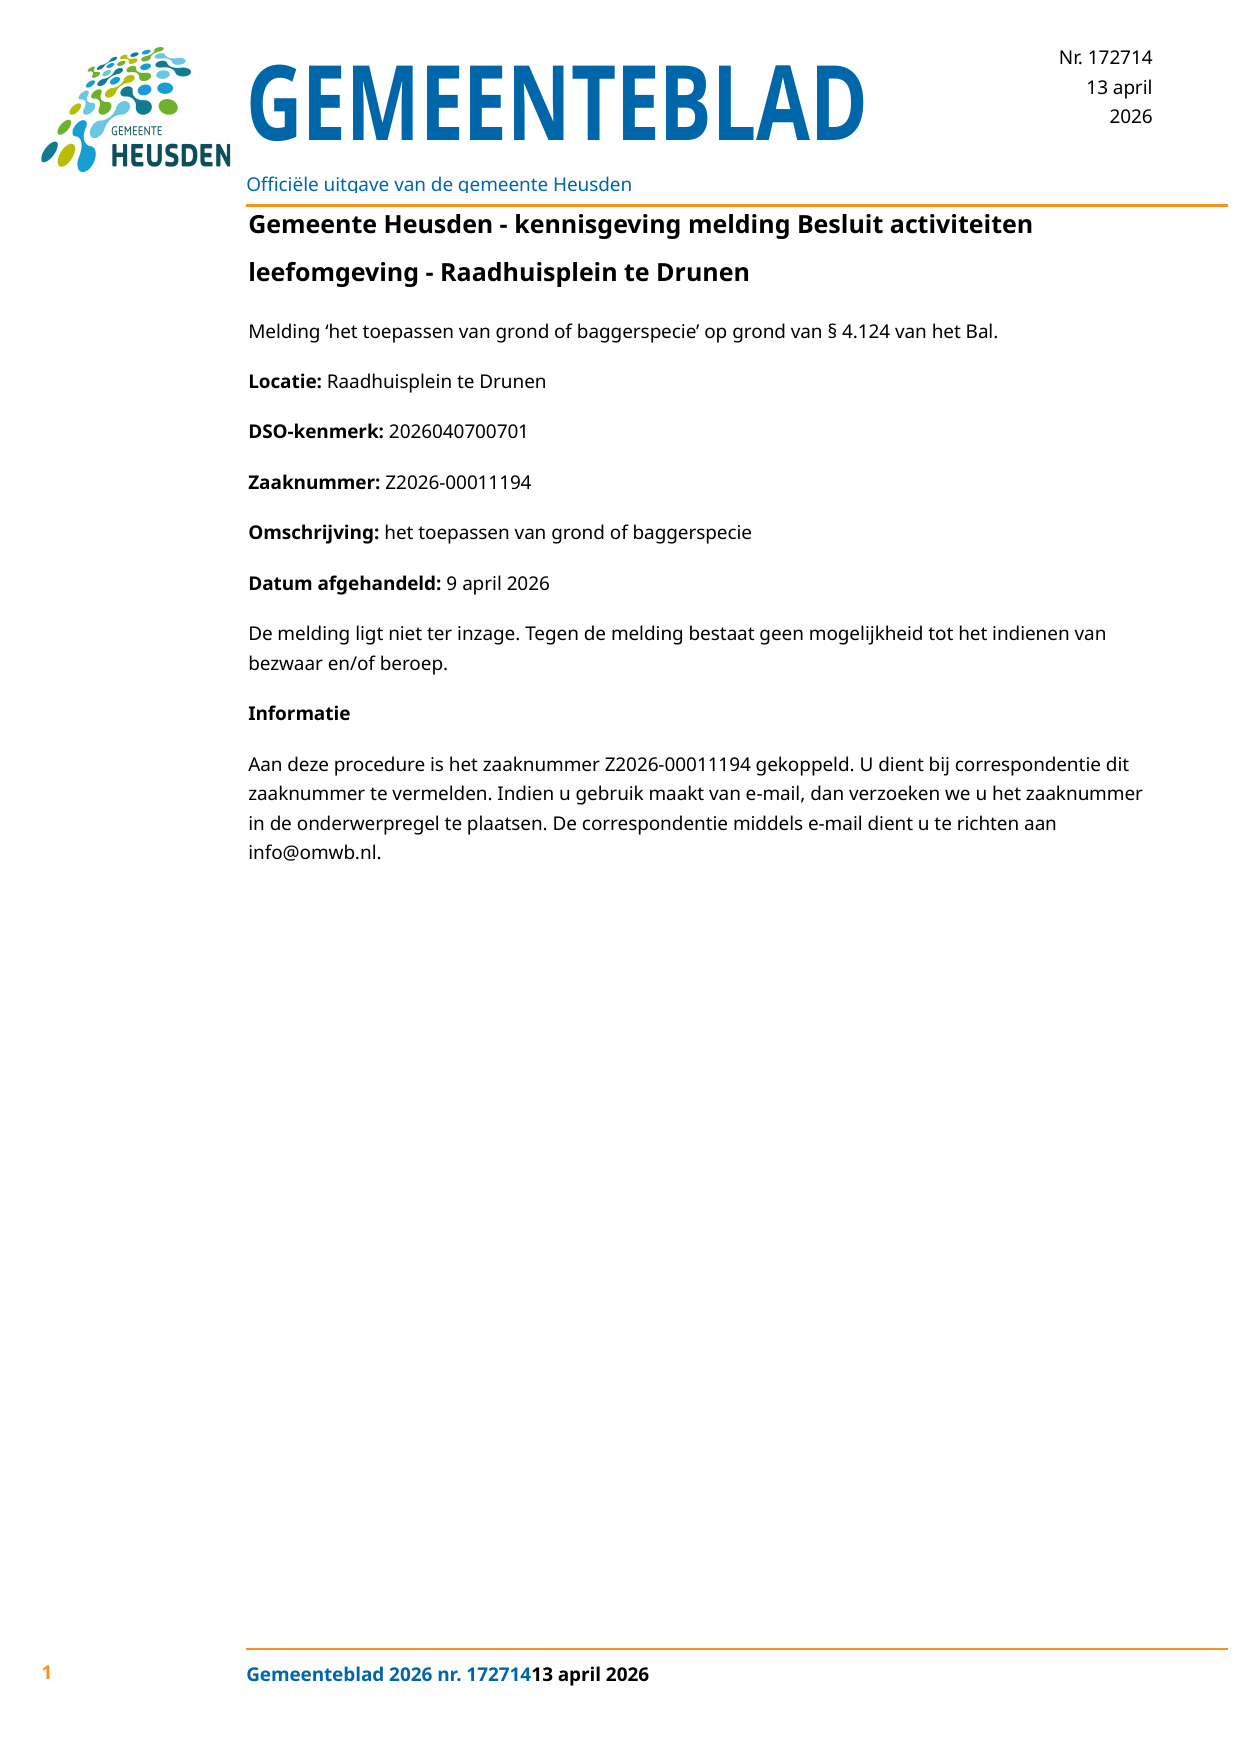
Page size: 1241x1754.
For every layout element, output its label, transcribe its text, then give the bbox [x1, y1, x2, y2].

text Informatie [248, 700, 1152, 726]
text DSO-kenmerk: 2026040700701 [248, 419, 1152, 444]
text Melding ‘het toepassen van grond of baggerspecie’ op grond van § 4.124 van het Bal. [248, 318, 1152, 344]
text De melding ligt niet ter inzage. Tegen de melding bestaat geen mogelijkheid tot het indienen van bezwaar en/of beroep. [248, 620, 1152, 676]
text Omschrijving: het toepassen van grond of baggerspecie [248, 519, 1152, 545]
text Aan deze procedure is het zaaknummer Z2026-00011194 gekoppeld. U dient bij correspondentie dit zaaknummer te vermelden. Indien u gebruik maakt van e-mail, dan verzoeken we u het zaaknummer in de onderwerpregel te plaatsen. De correspondentie middels e-mail dient u te richten aan info@omwb.nl. [248, 751, 1152, 865]
picture [41, 47, 231, 172]
text Zaaknummer: Z2026-00011194 [248, 469, 1152, 495]
text Gemeente Heusden - kennisgeving melding Besluit activiteiten leefomgeving - Raadhuisplein te Drunen [248, 207, 1152, 288]
text Datum afgehandeld: 9 april 2026 [248, 570, 1152, 596]
text Locatie: Raadhuisplein te Drunen [248, 368, 1152, 394]
